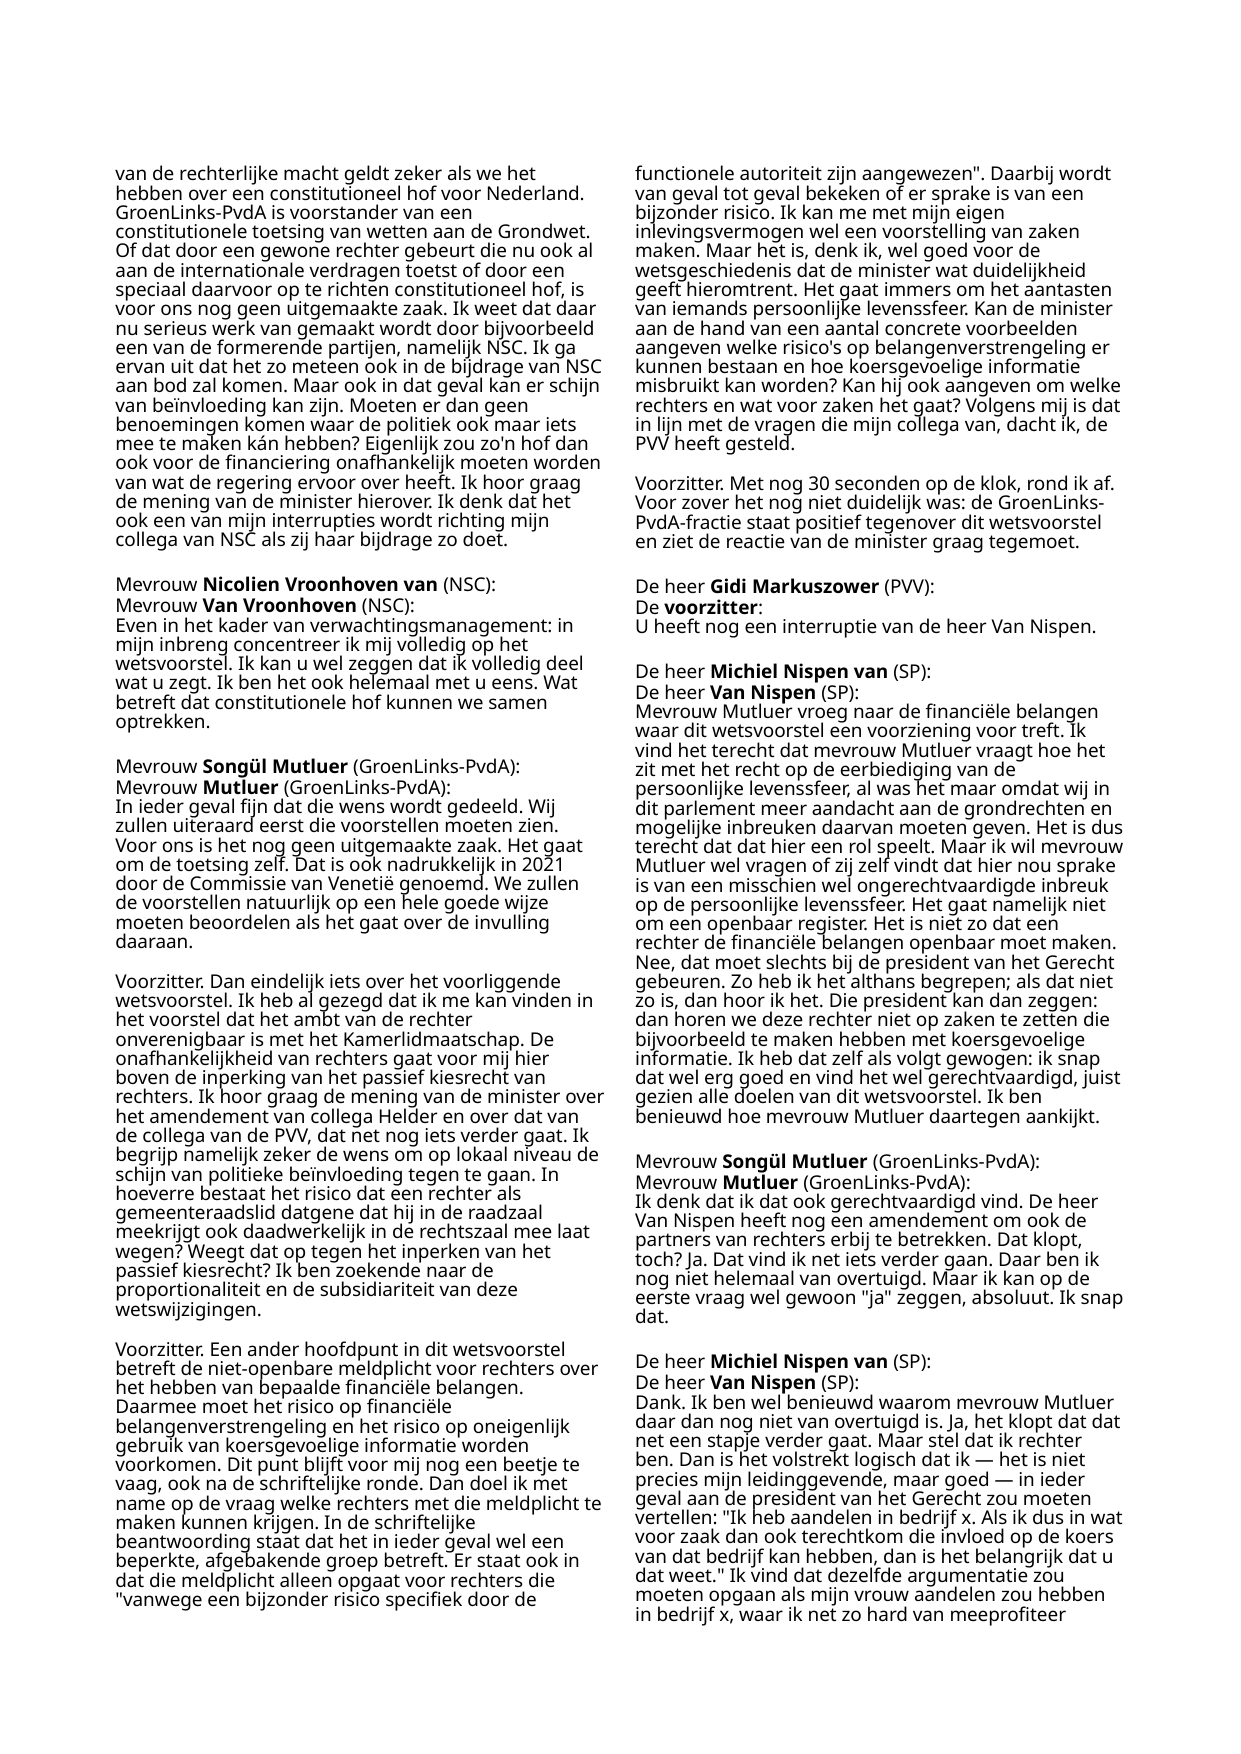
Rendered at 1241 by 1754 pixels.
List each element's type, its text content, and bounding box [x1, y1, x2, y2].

text De heer Michiel Nispen van (SP): [635, 1349, 1125, 1374]
text De heer Van Nispen (SP): [635, 684, 1125, 703]
text Voorzitter. Met nog 30 seconden op de klok, rond ik af. Voor zover het nog niet duidelijk was: de GroenLinks-PvdA-fractie staat positief tegenover dit wetsvoorstel en ziet de reactie van de minister graag tegemoet. [635, 475, 1125, 552]
text Mevrouw Van Vroonhoven (NSC): [115, 597, 605, 617]
text Mevrouw Mutluer (GroenLinks-PvdA): [635, 1174, 1125, 1193]
text De heer Gidi Markuszower (PVV): [635, 573, 1125, 599]
text van de rechterlijke macht geldt zeker als we het hebben over een constitutioneel hof voor Nederland. GroenLinks-PvdA is voorstander van een constitutionele toetsing van wetten aan de Grondwet. Of dat door een gewone rechter gebeurt die nu ook al aan de internationale verdragen toetst of door een speciaal daarvoor op te richten constitutioneel hof, is voor ons nog geen uitgemaakte zaak. Ik weet dat daar nu serieus werk van gemaakt wordt door bijvoorbeeld een van de formerende partijen, namelijk NSC. Ik ga ervan uit dat het zo meteen ook in de bijdrage van NSC aan bod zal komen. Maar ook in dat geval kan er schijn van beïnvloeding kan zijn. Moeten er dan geen benoemingen komen waar de politiek ook maar iets mee te maken kán hebben? Eigenlijk zou zo'n hof dan ook voor de financiering onafhankelijk moeten worden van wat de regering ervoor over heeft. Ik hoor graag de mening van de minister hierover. Ik denk dat het ook een van mijn interrupties wordt richting mijn collega van NSC als zij haar bijdrage zo doet. [115, 165, 605, 551]
text U heeft nog een interruptie van de heer Van Nispen. [635, 618, 1125, 637]
text De heer Michiel Nispen van (SP): [635, 658, 1125, 684]
text functionele autoriteit zijn aangewezen". Daarbij wordt van geval tot geval bekeken of er sprake is van een bijzonder risico. Ik kan me met mijn eigen inlevingsvermogen wel een voorstelling van zaken maken. Maar het is, denk ik, wel goed voor de wetsgeschiedenis dat de minister wat duidelijkheid geeft hieromtrent. Het gaat immers om het aantasten van iemands persoonlijke levenssfeer. Kan de minister aan de hand van een aantal concrete voorbeelden aangeven welke risico's op belangenverstrengeling er kunnen bestaan en hoe koersgevoelige informatie misbruikt kan worden? Kan hij ook aangeven om welke rechters en wat voor zaken het gaat? Volgens mij is dat in lijn met de vragen die mijn collega van, dacht ik, de PVV heeft gesteld. [635, 165, 1125, 454]
text Ik denk dat ik dat ook gerechtvaardigd vind. De heer Van Nispen heeft nog een amendement om ook de partners van rechters erbij te betrekken. Dat klopt, toch? Ja. Dat vind ik net iets verder gaan. Daar ben ik nog niet helemaal van overtuigd. Maar ik kan op de eerste vraag wel gewoon "ja" zeggen, absoluut. Ik snap dat. [635, 1193, 1125, 1328]
text In ieder geval fijn dat die wens wordt gedeeld. Wij zullen uiteraard eerst die voorstellen moeten zien. Voor ons is het nog geen uitgemaakte zaak. Het gaat om de toetsing zelf. Dat is ook nadrukkelijk in 2021 door de Commissie van Venetië genoemd. We zullen de voorstellen natuurlijk op een hele goede wijze moeten beoordelen als het gaat over de invulling daaraan. [115, 798, 605, 952]
text Dank. Ik ben wel benieuwd waarom mevrouw Mutluer daar dan nog niet van overtuigd is. Ja, het klopt dat dat net een stapje verder gaat. Maar stel dat ik rechter ben. Dan is het volstrekt logisch dat ik — het is niet precies mijn leidinggevende, maar goed — in ieder geval aan de president van het Gerecht zou moeten vertellen: "Ik heb aandelen in bedrijf x. Als ik dus in wat voor zaak dan ook terechtkom die invloed op de koers van dat bedrijf kan hebben, dan is het belangrijk dat u dat weet." Ik vind dat dezelfde argumentatie zou moeten opgaan als mijn vrouw aandelen zou hebben in bedrijf x, waar ik net zo hard van meeprofiteer [635, 1394, 1125, 1625]
text Voorzitter. Een ander hoofdpunt in dit wetsvoorstel betreft de niet-openbare meldplicht voor rechters over het hebben van bepaalde financiële belangen. Daarmee moet het risico op financiële belangenverstrengeling en het risico op oneigenlijk gebruik van koersgevoelige informatie worden voorkomen. Dit punt blijft voor mij nog een beetje te vaag, ook na de schriftelijke ronde. Dan doel ik met name op de vraag welke rechters met die meldplicht te maken kunnen krijgen. In de schriftelijke beantwoording staat dat het in ieder geval wel een beperkte, afgebakende groep betreft. Er staat ook in dat die meldplicht alleen opgaat voor rechters die "vanwege een bijzonder risico specifiek door de [115, 1341, 605, 1610]
text De heer Van Nispen (SP): [635, 1374, 1125, 1394]
text De voorzitter: [635, 599, 1125, 618]
text Mevrouw Songül Mutluer (GroenLinks-PvdA): [635, 1148, 1125, 1174]
text Mevrouw Nicolien Vroonhoven van (NSC): [115, 572, 605, 597]
text Mevrouw Songül Mutluer (GroenLinks-PvdA): [115, 753, 605, 779]
text Mevrouw Mutluer (GroenLinks-PvdA): [115, 779, 605, 798]
text Even in het kader van verwachtingsmanagement: in mijn inbreng concentreer ik mij volledig op het wetsvoorstel. Ik kan u wel zeggen dat ik volledig deel wat u zegt. Ik ben het ook helemaal met u eens. Wat betreft dat constitutionele hof kunnen we samen optrekken. [115, 617, 605, 732]
text Mevrouw Mutluer vroeg naar de financiële belangen waar dit wetsvoorstel een voorziening voor treft. Ik vind het terecht dat mevrouw Mutluer vraagt hoe het zit met het recht op de eerbiediging van de persoonlijke levenssfeer, al was het maar omdat wij in dit parlement meer aandacht aan de grondrechten en mogelijke inbreuken daarvan moeten geven. Het is dus terecht dat dat hier een rol speelt. Maar ik wil mevrouw Mutluer wel vragen of zij zelf vindt dat hier nou sprake is van een misschien wel ongerechtvaardigde inbreuk op de persoonlijke levenssfeer. Het gaat namelijk niet om een openbaar register. Het is niet zo dat een rechter de financiële belangen openbaar moet maken. Nee, dat moet slechts bij de president van het Gerecht gebeuren. Zo heb ik het althans begrepen; als dat niet zo is, dan hoor ik het. Die president kan dan zeggen: dan horen we deze rechter niet op zaken te zetten die bijvoorbeeld te maken hebben met koersgevoelige informatie. Ik heb dat zelf als volgt gewogen: ik snap dat wel erg goed en vind het wel gerechtvaardigd, juist gezien alle doelen van dit wetsvoorstel. Ik ben benieuwd hoe mevrouw Mutluer daartegen aankijkt. [635, 703, 1125, 1127]
text Voorzitter. Dan eindelijk iets over het voorliggende wetsvoorstel. Ik heb al gezegd dat ik me kan vinden in het voorstel dat het ambt van de rechter onverenigbaar is met het Kamerlidmaatschap. De onafhankelijkheid van rechters gaat voor mij hier boven de inperking van het passief kiesrecht van rechters. Ik hoor graag de mening van de minister over het amendement van collega Helder en over dat van de collega van de PVV, dat net nog iets verder gaat. Ik begrijp namelijk zeker de wens om op lokaal niveau de schijn van politieke beïnvloeding tegen te gaan. In hoeverre bestaat het risico dat een rechter als gemeenteraadslid datgene dat hij in de raadzaal meekrijgt ook daadwerkelijk in de rechtszaal mee laat wegen? Weegt dat op tegen het inperken van het passief kiesrecht? Ik ben zoekende naar de proportionaliteit en de subsidiariteit van deze wetswijzigingen. [115, 973, 605, 1320]
